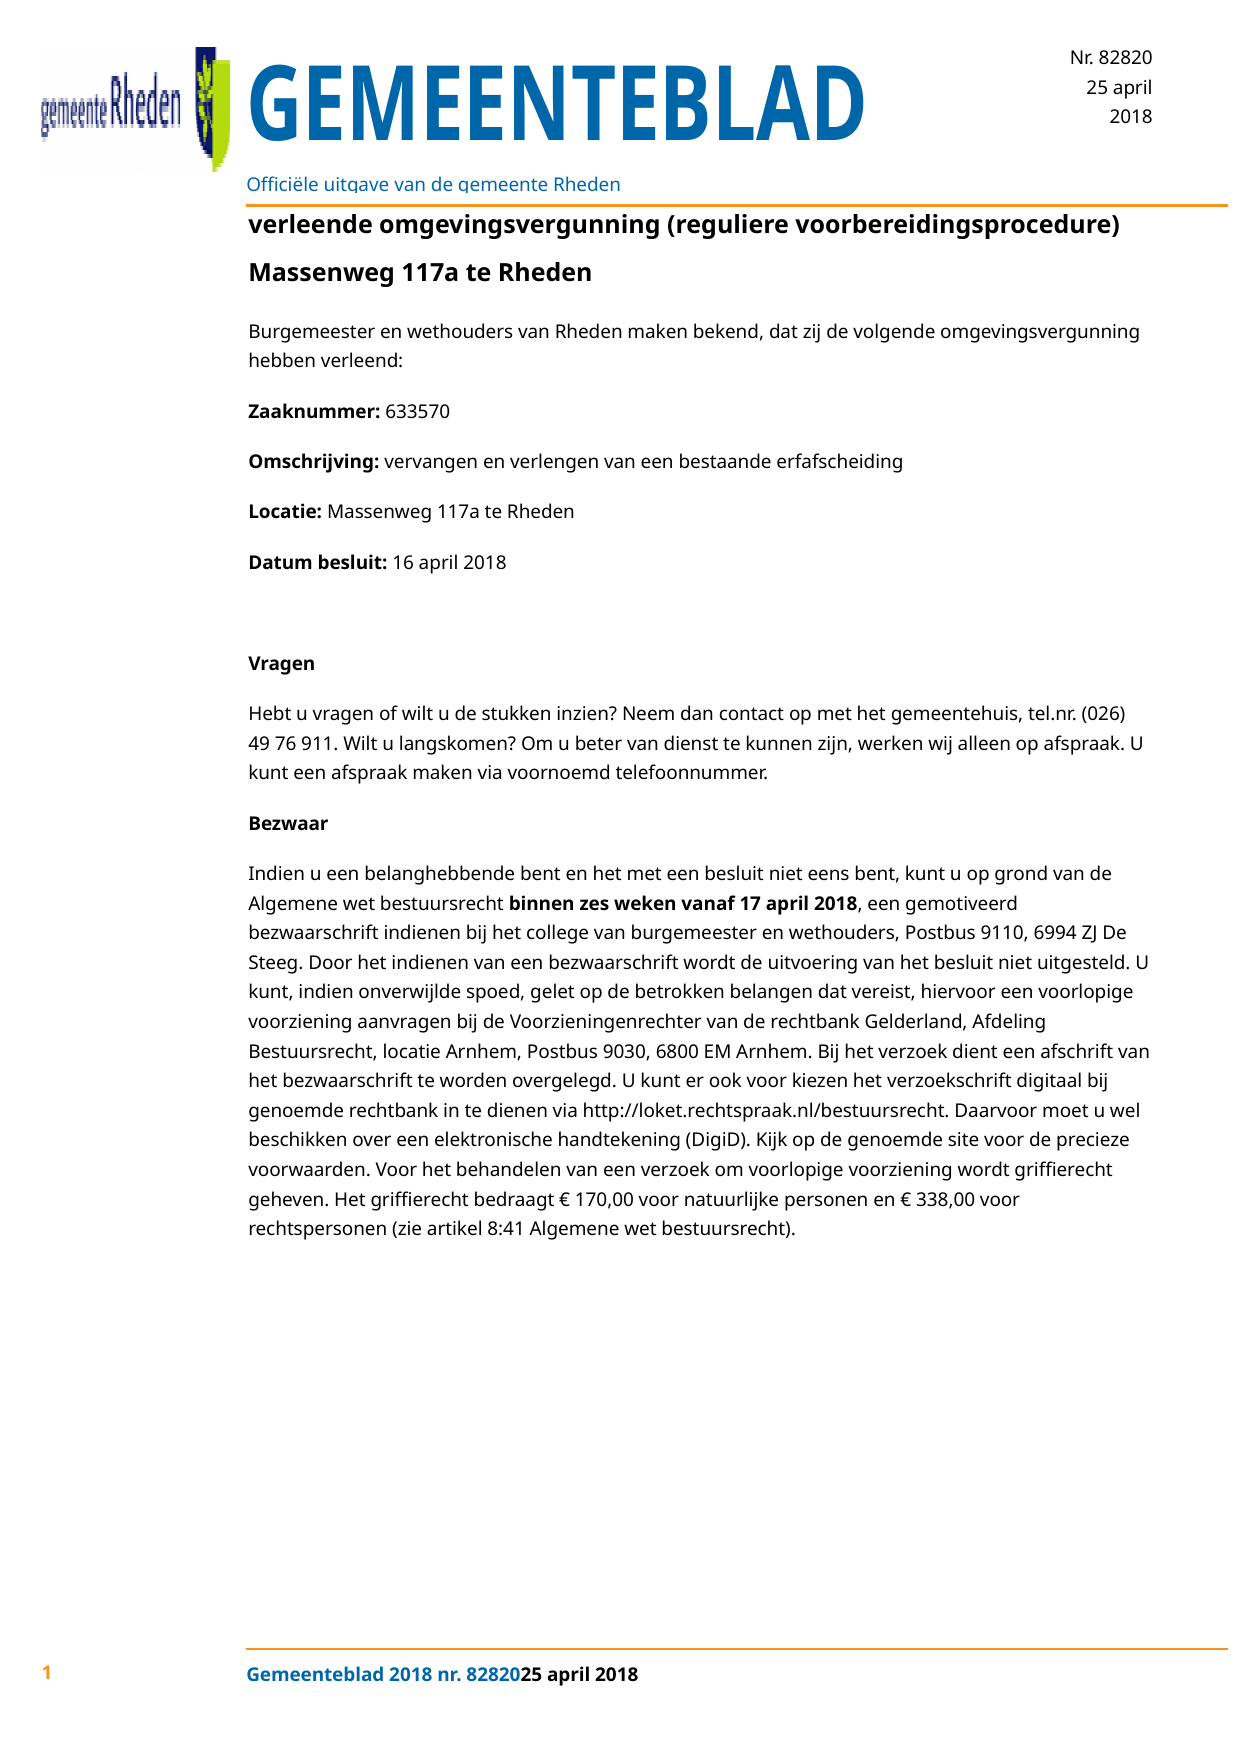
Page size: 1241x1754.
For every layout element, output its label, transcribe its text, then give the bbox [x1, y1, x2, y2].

text Datum besluit: 16 april 2018 [248, 549, 1152, 575]
text Bezwaar [248, 810, 1152, 836]
text verleende omgevingsvergunning (reguliere voorbereidingsprocedure) Massenweg 117a te Rheden [248, 207, 1152, 288]
text Hebt u vragen of wilt u de stukken inzien? Neem dan contact op met het gemeentehuis, tel.nr. (026) 49 76 911. Wilt u langskomen? Om u beter van dienst te kunnen zijn, werken wij alleen op afspraak. U kunt een afspraak maken via voornoemd telefoonnummer. [248, 700, 1152, 785]
text Locatie: Massenweg 117a te Rheden [248, 499, 1152, 524]
text Indien u een belanghebbende bent en het met een besluit niet eens bent, kunt u op grond van de Algemene wet bestuursrecht binnen zes weken vanaf 17 april 2018, een gemotiveerd bezwaarschrift indienen bij het college van burgemeester en wethouders, Postbus 9110, 6994 ZJ De Steeg. Door het indienen van een bezwaarschrift wordt de uitvoering van het besluit niet uitgesteld. U kunt, indien onverwijlde spoed, gelet op de betrokken belangen dat vereist, hiervoor een voorlopige voorziening aanvragen bij de Voorzieningenrechter van de rechtbank Gelderland, Afdeling Bestuursrecht, locatie Arnhem, Postbus 9030, 6800 EM Arnhem. Bij het verzoek dient een afschrift van het bezwaarschrift te worden overgelegd. U kunt er ook voor kiezen het verzoekschrift digitaal bij genoemde rechtbank in te dienen via http://loket.rechtspraak.nl/bestuursrecht. Daarvoor moet u wel beschikken over een elektronische handtekening (DigiD). Kijk op de genoemde site voor de precieze voorwaarden. Voor het behandelen van een verzoek om voorlopige voorziening wordt griffierecht geheven. Het griffierecht bedraagt € 170,00 voor natuurlijke personen en € 338,00 voor rechtspersonen (zie artikel 8:41 Algemene wet bestuursrecht). [248, 860, 1152, 1241]
text Omschrijving: vervangen en verlengen van een bestaande erfafscheiding [248, 448, 1152, 474]
text Vragen [248, 650, 1152, 676]
text Zaaknummer: 633570 [248, 398, 1152, 424]
text Burgemeester en wethouders van Rheden maken bekend, dat zij de volgende omgevingsvergunning hebben verleend: [248, 318, 1152, 373]
picture [41, 47, 231, 172]
